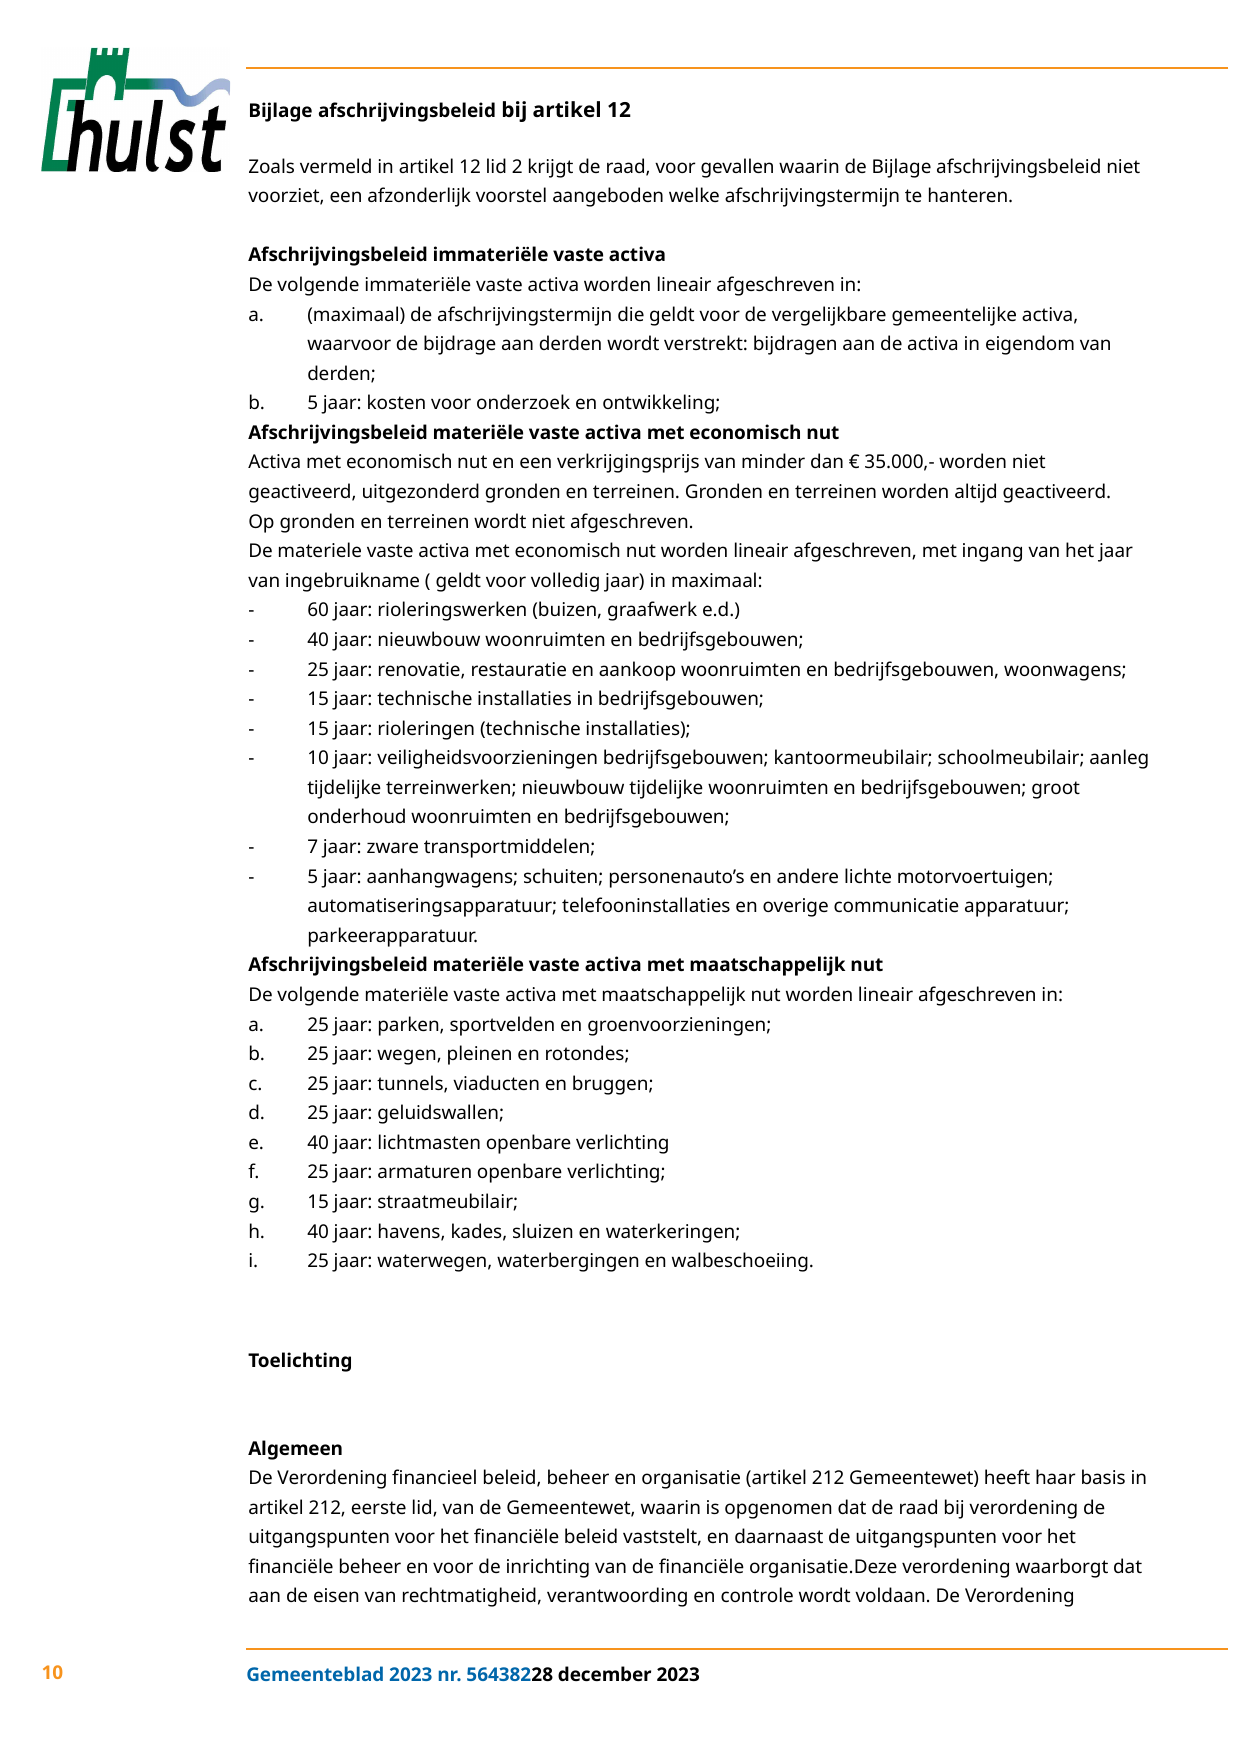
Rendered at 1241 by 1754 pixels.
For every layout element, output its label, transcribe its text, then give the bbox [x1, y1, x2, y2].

list 40 jaar: lichtmasten openbare verlichting [248, 1129, 1152, 1155]
list 40 jaar: havens, kades, sluizen en waterkeringen; [248, 1218, 1152, 1244]
text Op gronden en terreinen wordt niet afgeschreven. [248, 508, 1152, 534]
text Zoals vermeld in artikel 12 lid 2 krijgt de raad, voor gevallen waarin de Bijlage afschrijvingsbeleid niet voorziet, een afzonderlijk voorstel aangeboden welke afschrijvingstermijn te hanteren. [248, 153, 1152, 208]
text Activa met economisch nut en een verkrijgingsprijs van minder dan € 35.000,- worden niet geactiveerd, uitgezonderd gronden en terreinen. Gronden en terreinen worden altijd geactiveerd. [248, 449, 1152, 504]
list (maximaal) de afschrijvingstermijn die geldt voor de vergelijkbare gemeentelijke activa, waarvoor de bijdrage aan derden wordt verstrekt: bijdragen aan de activa in eigendom van derden; [248, 301, 1152, 386]
list 40 jaar: nieuwbouw woonruimten en bedrijfsgebouwen; [248, 626, 1152, 652]
text De volgende materiële vaste activa met maatschappelijk nut worden lineair afgeschreven in: [248, 981, 1152, 1007]
list 7 jaar: zware transportmiddelen; [248, 833, 1152, 859]
picture [41, 47, 231, 172]
list 25 jaar: waterwegen, waterbergingen en walbeschoeiing. [248, 1247, 1152, 1273]
list 25 jaar: wegen, pleinen en rotondes; [248, 1040, 1152, 1066]
text Afschrijvingsbeleid materiële vaste activa met economisch nut [248, 419, 1152, 445]
list 5 jaar: aanhangwagens; schuiten; personenauto’s en andere lichte motorvoertuigen; automatiseringsapparatuur; telefooninstallaties en overige communicatie apparatuur; parkeerapparatuur. [248, 863, 1152, 948]
list 15 jaar: straatmeubilair; [248, 1188, 1152, 1214]
text Toelichting [248, 1336, 1152, 1376]
text De volgende immateriële vaste activa worden lineair afgeschreven in: [248, 271, 1152, 297]
list 25 jaar: geluidswallen; [248, 1099, 1152, 1125]
list 5 jaar: kosten voor onderzoek en ontwikkeling; [248, 389, 1152, 415]
list 15 jaar: rioleringen (technische installaties); [248, 715, 1152, 741]
list 25 jaar: armaturen openbare verlichting; [248, 1159, 1152, 1184]
text De Verordening financieel beleid, beheer en organisatie (artikel 212 Gemeentewet) heeft haar basis in artikel 212, eerste lid, van de Gemeentewet, waarin is opgenomen dat de raad bij verordening de uitgangspunten voor het financiële beleid vaststelt, en daarnaast de uitgangspunten voor het financiële beheer en voor de inrichting van de financiële organisatie.Deze verordening waarborgt dat aan de eisen van rechtmatigheid, verantwoording en controle wordt voldaan. De Verordening [248, 1464, 1152, 1608]
list 15 jaar: technische installaties in bedrijfsgebouwen; [248, 685, 1152, 711]
list 25 jaar: parken, sportvelden en groenvoorzieningen; [248, 1011, 1152, 1037]
list 10 jaar: veiligheidsvoorzieningen bedrijfsgebouwen; kantoormeubilair; schoolmeubilair; aanleg tijdelijke terreinwerken; nieuwbouw tijdelijke woonruimten en bedrijfsgebouwen; groot onderhoud woonruimten en bedrijfsgebouwen; [248, 744, 1152, 829]
list 25 jaar: renovatie, restauratie en aankoop woonruimten en bedrijfsgebouwen, woonwagens; [248, 656, 1152, 682]
text Bijlage afschrijvingsbeleid bij artikel 12 [248, 95, 1152, 123]
list 60 jaar: rioleringswerken (buizen, graafwerk e.d.) [248, 597, 1152, 622]
list 25 jaar: tunnels, viaducten en bruggen; [248, 1070, 1152, 1096]
text Afschrijvingsbeleid materiële vaste activa met maatschappelijk nut [248, 952, 1152, 977]
text Algemeen [248, 1435, 1152, 1460]
text De materiele vaste activa met economisch nut worden lineair afgeschreven, met ingang van het jaar van ingebruikname ( geldt voor volledig jaar) in maximaal: [248, 537, 1152, 593]
text Afschrijvingsbeleid immateriële vaste activa [248, 242, 1152, 267]
